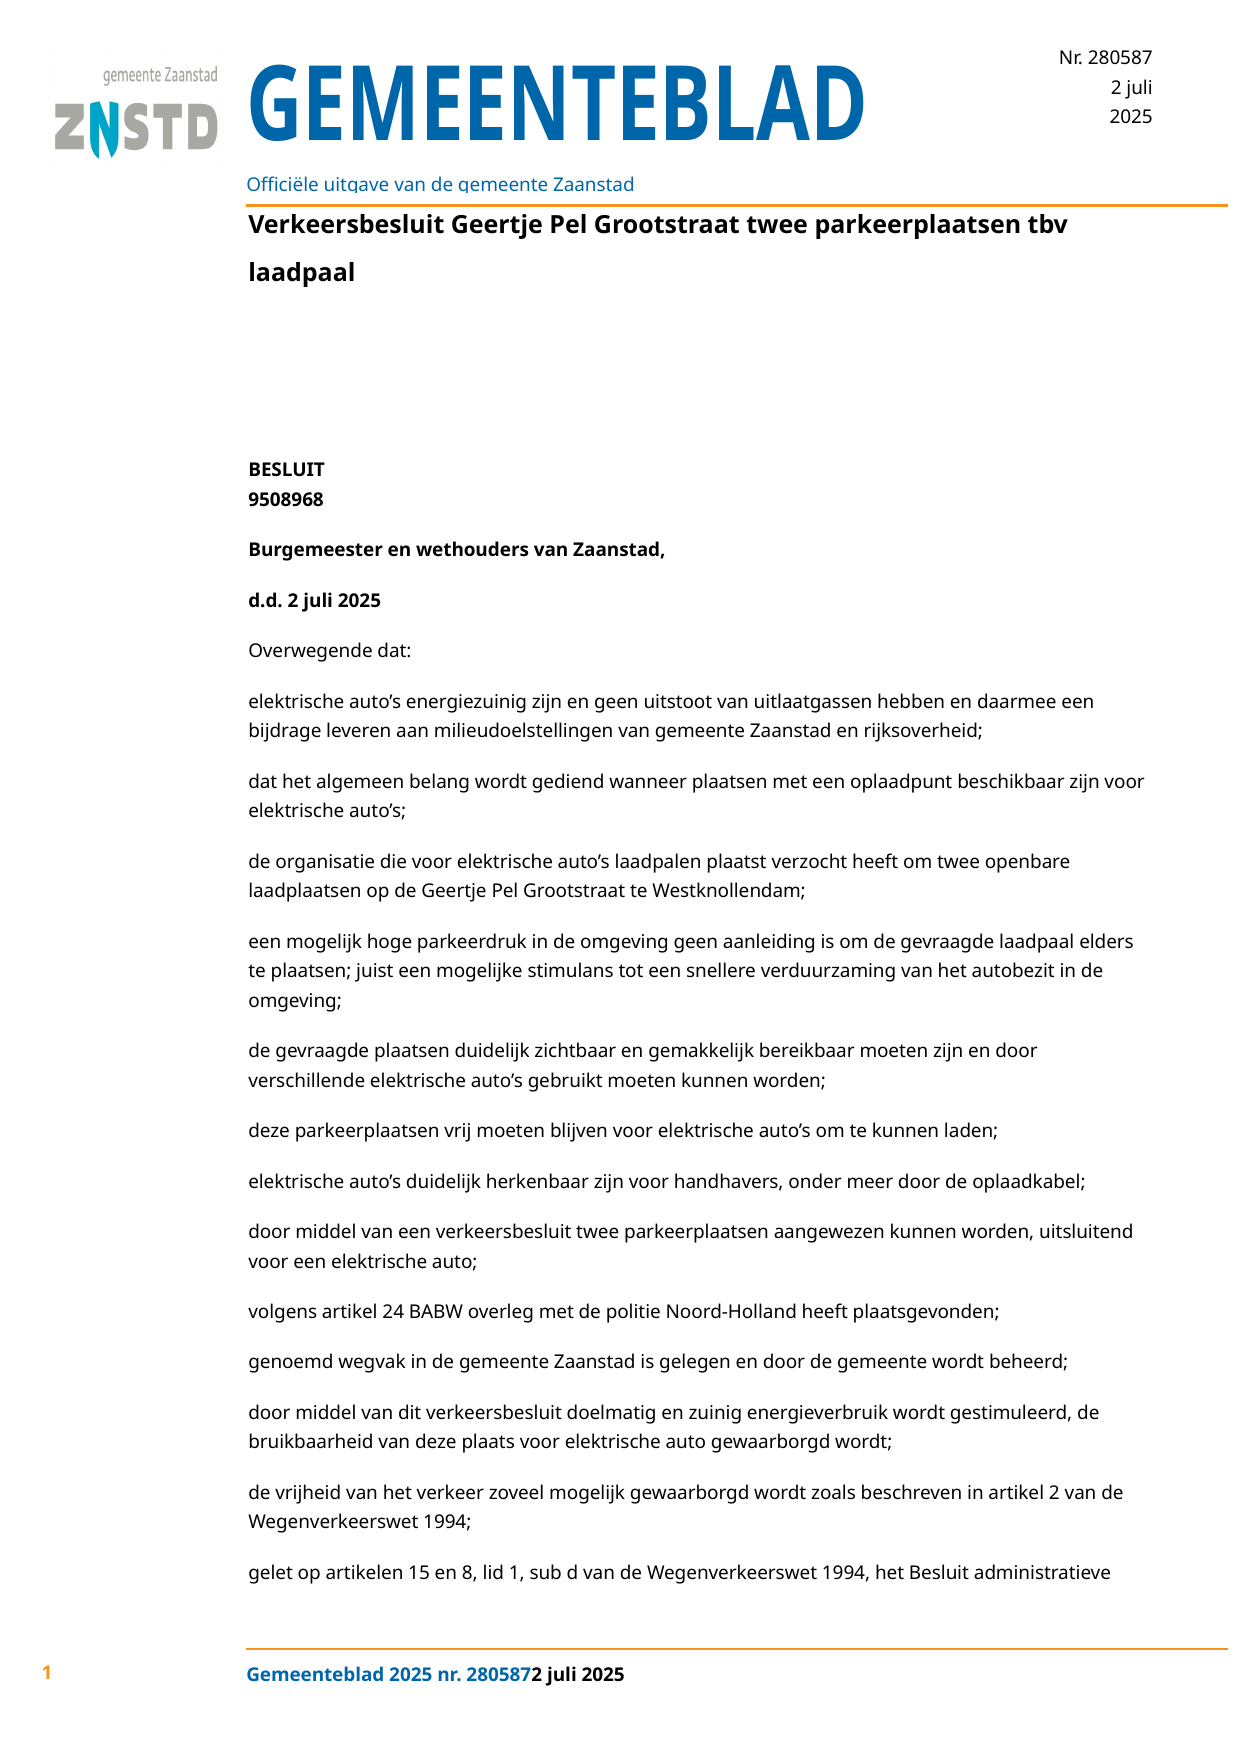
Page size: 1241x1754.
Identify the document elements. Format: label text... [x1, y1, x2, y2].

text door middel van dit verkeersbesluit doelmatig en zuinig energieverbruik wordt gestimuleerd, de bruikbaarheid van deze plaats voor elektrische auto gewaarborgd wordt; [248, 1399, 1152, 1454]
text gelet op artikelen 15 en 8, lid 1, sub d van de Wegenverkeerswet 1994, het Besluit administratieve [248, 1559, 1152, 1585]
text elektrische auto’s duidelijk herkenbaar zijn voor handhavers, onder meer door de oplaadkabel; [248, 1168, 1152, 1194]
text volgens artikel 24 BABW overleg met de politie Noord-Holland heeft plaatsgevonden; [248, 1298, 1152, 1324]
text deze parkeerplaatsen vrij moeten blijven voor elektrische auto’s om te kunnen laden; [248, 1117, 1152, 1143]
text de gevraagde plaatsen duidelijk zichtbaar en gemakkelijk bereikbaar moeten zijn en door verschillende elektrische auto’s gebruikt moeten kunnen worden; [248, 1037, 1152, 1093]
text Overwegende dat: [248, 637, 1152, 663]
picture [41, 47, 231, 172]
text door middel van een verkeersbesluit twee parkeerplaatsen aangewezen kunnen worden, uitsluitend voor een elektrische auto; [248, 1218, 1152, 1274]
text dat het algemeen belang wordt gediend wanneer plaatsen met een oplaadpunt beschikbaar zijn voor elektrische auto’s; [248, 768, 1152, 823]
text Verkeersbesluit Geertje Pel Grootstraat twee parkeerplaatsen tbv laadpaal [248, 207, 1152, 288]
text elektrische auto’s energiezuinig zijn en geen uitstoot van uitlaatgassen hebben en daarmee een bijdrage leveren aan milieudoelstellingen van gemeente Zaanstad en rijksoverheid; [248, 688, 1152, 743]
text de vrijheid van het verkeer zoveel mogelijk gewaarborgd wordt zoals beschreven in artikel 2 van de Wegenverkeerswet 1994; [248, 1479, 1152, 1534]
text Burgemeester en wethouders van Zaanstad, [248, 537, 1152, 562]
text genoemd wegvak in de gemeente Zaanstad is gelegen en door de gemeente wordt beheerd; [248, 1349, 1152, 1374]
text een mogelijk hoge parkeerdruk in de omgeving geen aanleiding is om de gevraagde laadpaal elders te plaatsen; juist een mogelijke stimulans tot een snellere verduurzaming van het autobezit in de omgeving; [248, 928, 1152, 1013]
text 9508968 [248, 486, 1152, 512]
text de organisatie die voor elektrische auto’s laadpalen plaatst verzocht heeft om twee openbare laadplaatsen op de Geertje Pel Grootstraat te Westknollendam; [248, 848, 1152, 903]
text BESLUIT [248, 457, 1152, 482]
text d.d. 2 juli 2025 [248, 587, 1152, 613]
